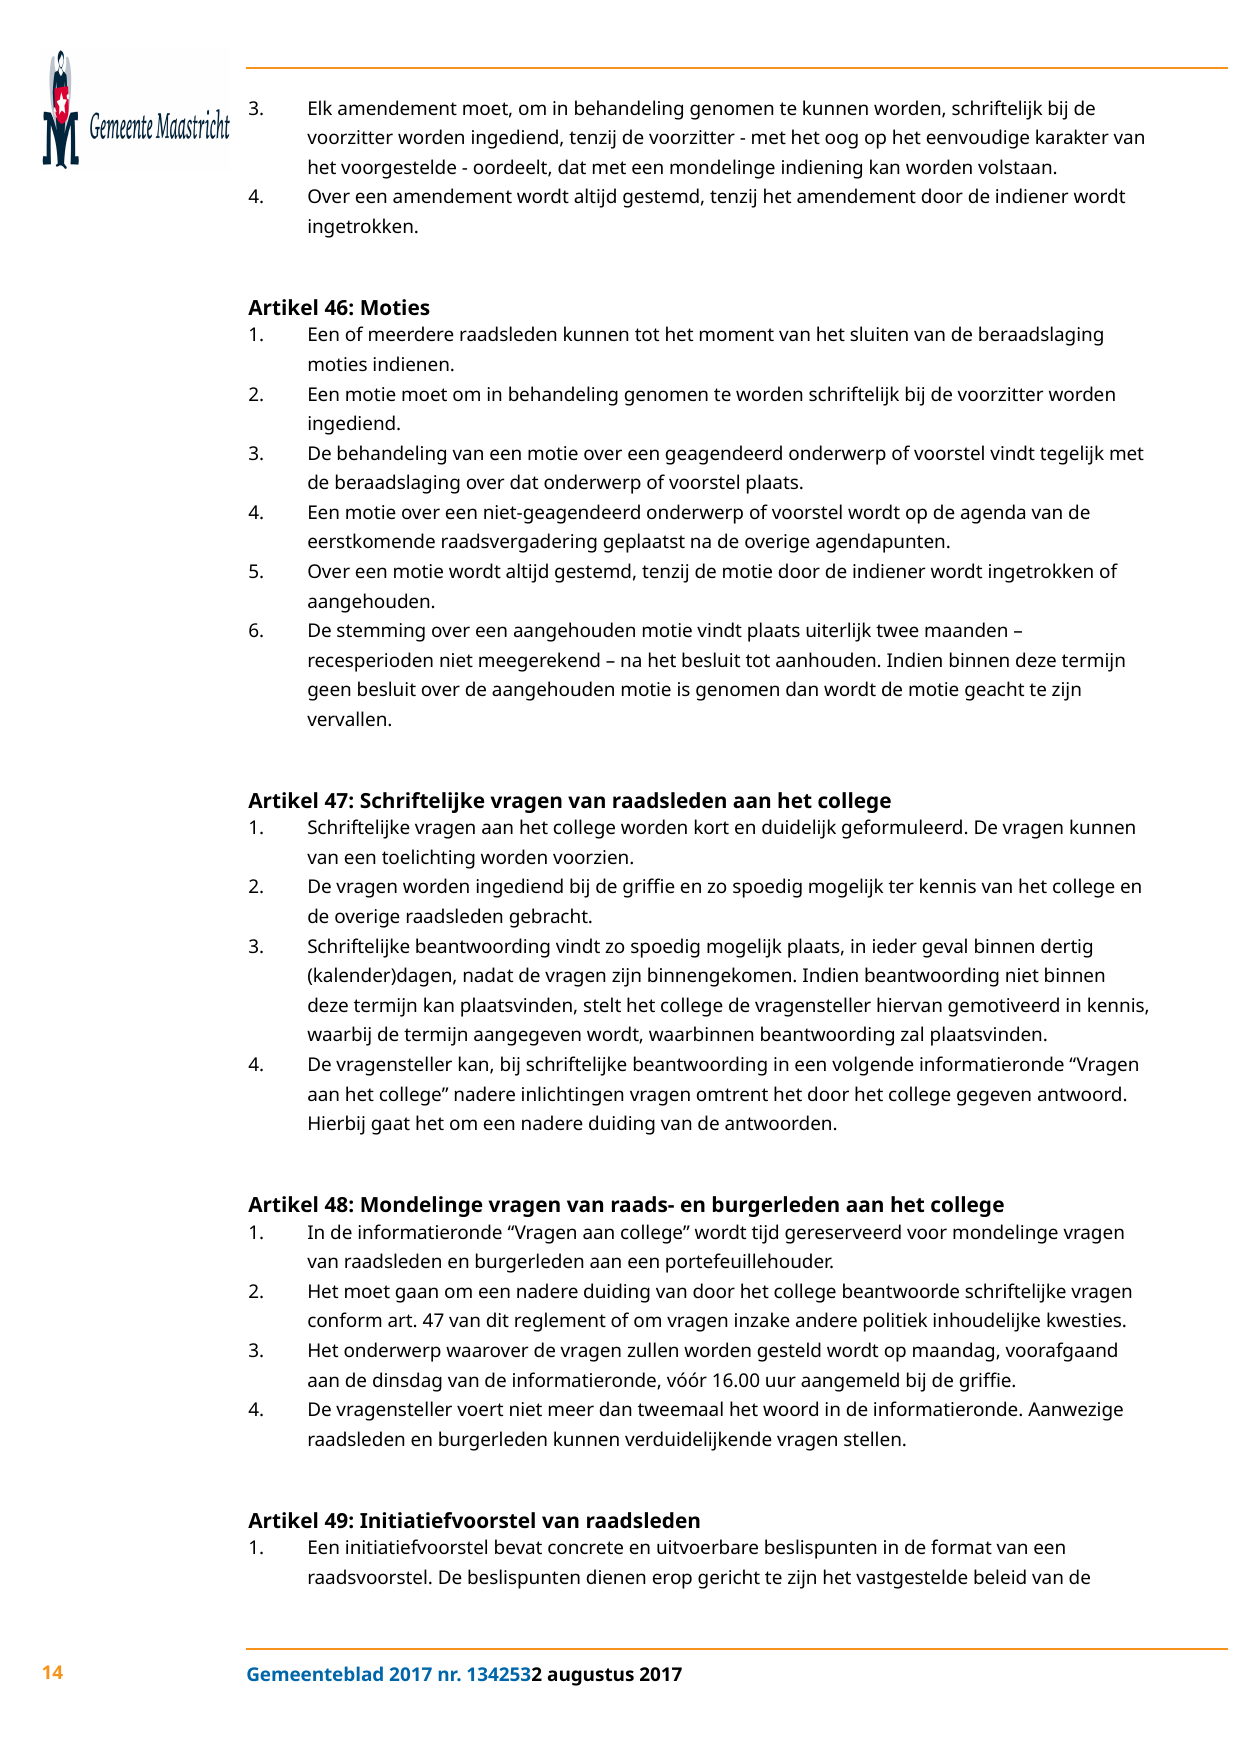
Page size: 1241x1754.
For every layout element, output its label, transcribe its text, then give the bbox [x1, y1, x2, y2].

list Een motie over een niet-geagendeerd onderwerp of voorstel wordt op de agenda van de eerstkomende raadsvergadering geplaatst na de overige agendapunten. [248, 499, 1152, 554]
list Over een motie wordt altijd gestemd, tenzij de motie door de indiener wordt ingetrokken of aangehouden. [248, 558, 1152, 613]
list Het moet gaan om een nadere duiding van door het college beantwoorde schriftelijke vragen conform art. 47 van dit reglement of om vragen inzake andere politiek inhoudelijke kwesties. [248, 1278, 1152, 1333]
list Het onderwerp waarover de vragen zullen worden gesteld wordt op maandag, voorafgaand aan de dinsdag van de informatieronde, vóór 16.00 uur aangemeld bij de griffie. [248, 1337, 1152, 1392]
text Artikel 46: Moties [248, 293, 1152, 322]
text Artikel 48: Mondelinge vragen van raads- en burgerleden aan het college [248, 1190, 1152, 1219]
list Schriftelijke beantwoording vindt zo spoedig mogelijk plaats, in ieder geval binnen dertig (kalender)dagen, nadat de vragen zijn binnengekomen. Indien beantwoording niet binnen deze termijn kan plaatsvinden, stelt het college de vragensteller hiervan gemotiveerd in kennis, waarbij de termijn aangegeven wordt, waarbinnen beantwoording zal plaatsvinden. [248, 933, 1152, 1047]
list Een initiatiefvoorstel bevat concrete en uitvoerbare beslispunten in de format van een raadsvoorstel. De beslispunten dienen erop gericht te zijn het vastgestelde beleid van de [248, 1534, 1152, 1590]
picture [41, 47, 231, 172]
list De vragen worden ingediend bij de griffie en zo spoedig mogelijk ter kennis van het college en de overige raadsleden gebracht. [248, 874, 1152, 929]
text Artikel 49: Initiatiefvoorstel van raadsleden [248, 1506, 1152, 1534]
list Elk amendement moet, om in behandeling genomen te kunnen worden, schriftelijk bij de voorzitter worden ingediend, tenzij de voorzitter - met het oog op het eenvoudige karakter van het voorgestelde - oordeelt, dat met een mondelinge indiening kan worden volstaan. [248, 95, 1152, 180]
list Een motie moet om in behandeling genomen te worden schriftelijk bij de voorzitter worden ingediend. [248, 381, 1152, 436]
list Over een amendement wordt altijd gestemd, tenzij het amendement door de indiener wordt ingetrokken. [248, 183, 1152, 239]
list In de informatieronde “Vragen aan college” wordt tijd gereserveerd voor mondelinge vragen van raadsleden en burgerleden aan een portefeuillehouder. [248, 1219, 1152, 1274]
list De behandeling van een motie over een geagendeerd onderwerp of voorstel vindt tegelijk met de beraadslaging over dat onderwerp of voorstel plaats. [248, 440, 1152, 495]
list De vragensteller voert niet meer dan tweemaal het woord in de informatieronde. Aanwezige raadsleden en burgerleden kunnen verduidelijkende vragen stellen. [248, 1396, 1152, 1452]
list Een of meerdere raadsleden kunnen tot het moment van het sluiten van de beraadslaging moties indienen. [248, 322, 1152, 377]
list De stemming over een aangehouden motie vindt plaats uiterlijk twee maanden – recesperioden niet meegerekend – na het besluit tot aanhouden. Indien binnen deze termijn geen besluit over de aangehouden motie is genomen dan wordt de motie geacht te zijn vervallen. [248, 617, 1152, 732]
list Schriftelijke vragen aan het college worden kort en duidelijk geformuleerd. De vragen kunnen van een toelichting worden voorzien. [248, 814, 1152, 870]
text Artikel 47: Schriftelijke vragen van raadsleden aan het college [248, 786, 1152, 814]
list De vragensteller kan, bij schriftelijke beantwoording in een volgende informatieronde “Vragen aan het college” nadere inlichtingen vragen omtrent het door het college gegeven antwoord. Hierbij gaat het om een nadere duiding van de antwoorden. [248, 1051, 1152, 1136]
